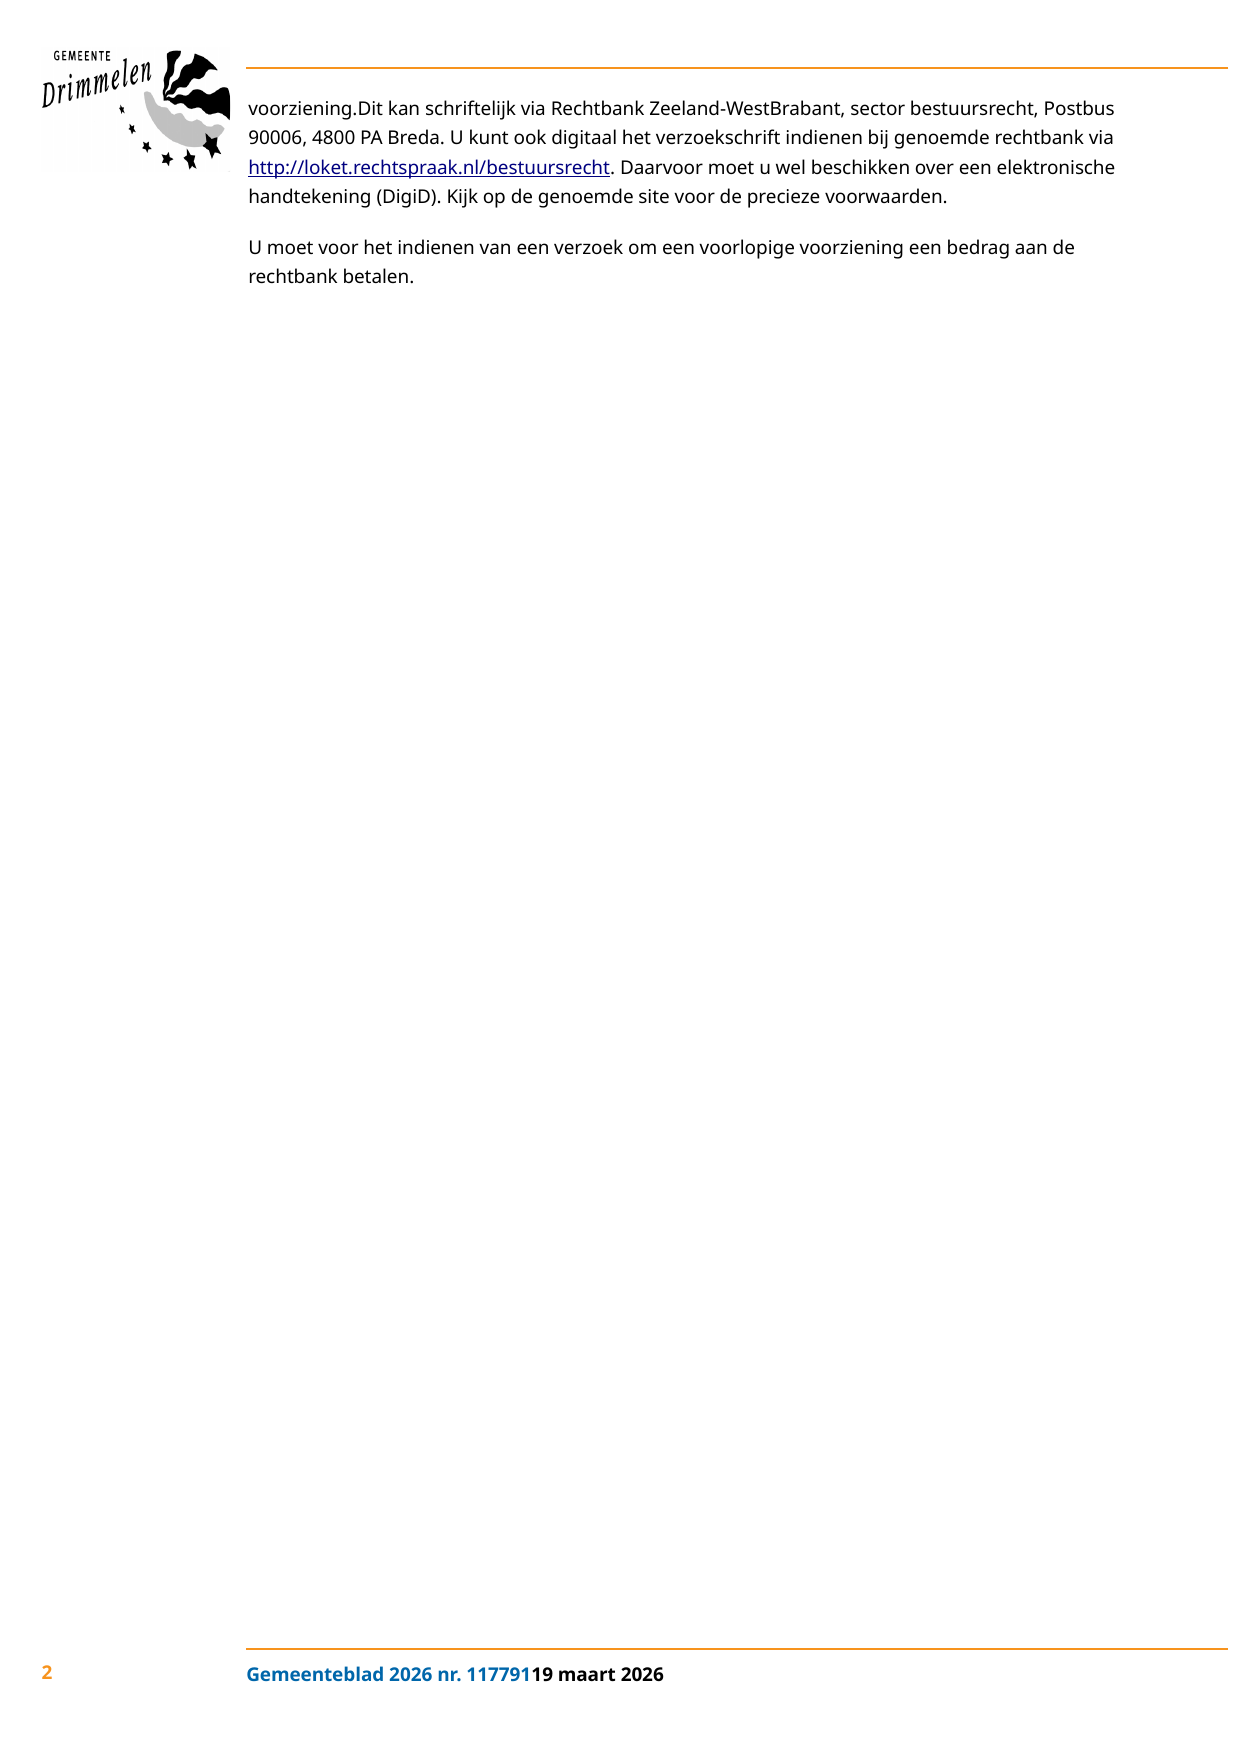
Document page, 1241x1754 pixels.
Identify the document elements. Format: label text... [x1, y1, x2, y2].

picture [41, 47, 231, 172]
text U moet voor het indienen van een verzoek om een voorlopige voorziening een bedrag aan de rechtbank betalen. [248, 234, 1152, 289]
text voorziening.Dit kan schriftelijk via Rechtbank Zeeland-WestBrabant, sector bestuursrecht, Postbus 90006, 4800 PA Breda. U kunt ook digitaal het verzoekschrift indienen bij genoemde rechtbank via http://loket.rechtspraak.nl/bestuursrecht. Daarvoor moet u wel beschikken over een elektronische handtekening (DigiD). Kijk op de genoemde site voor de precieze voorwaarden. [248, 95, 1152, 209]
